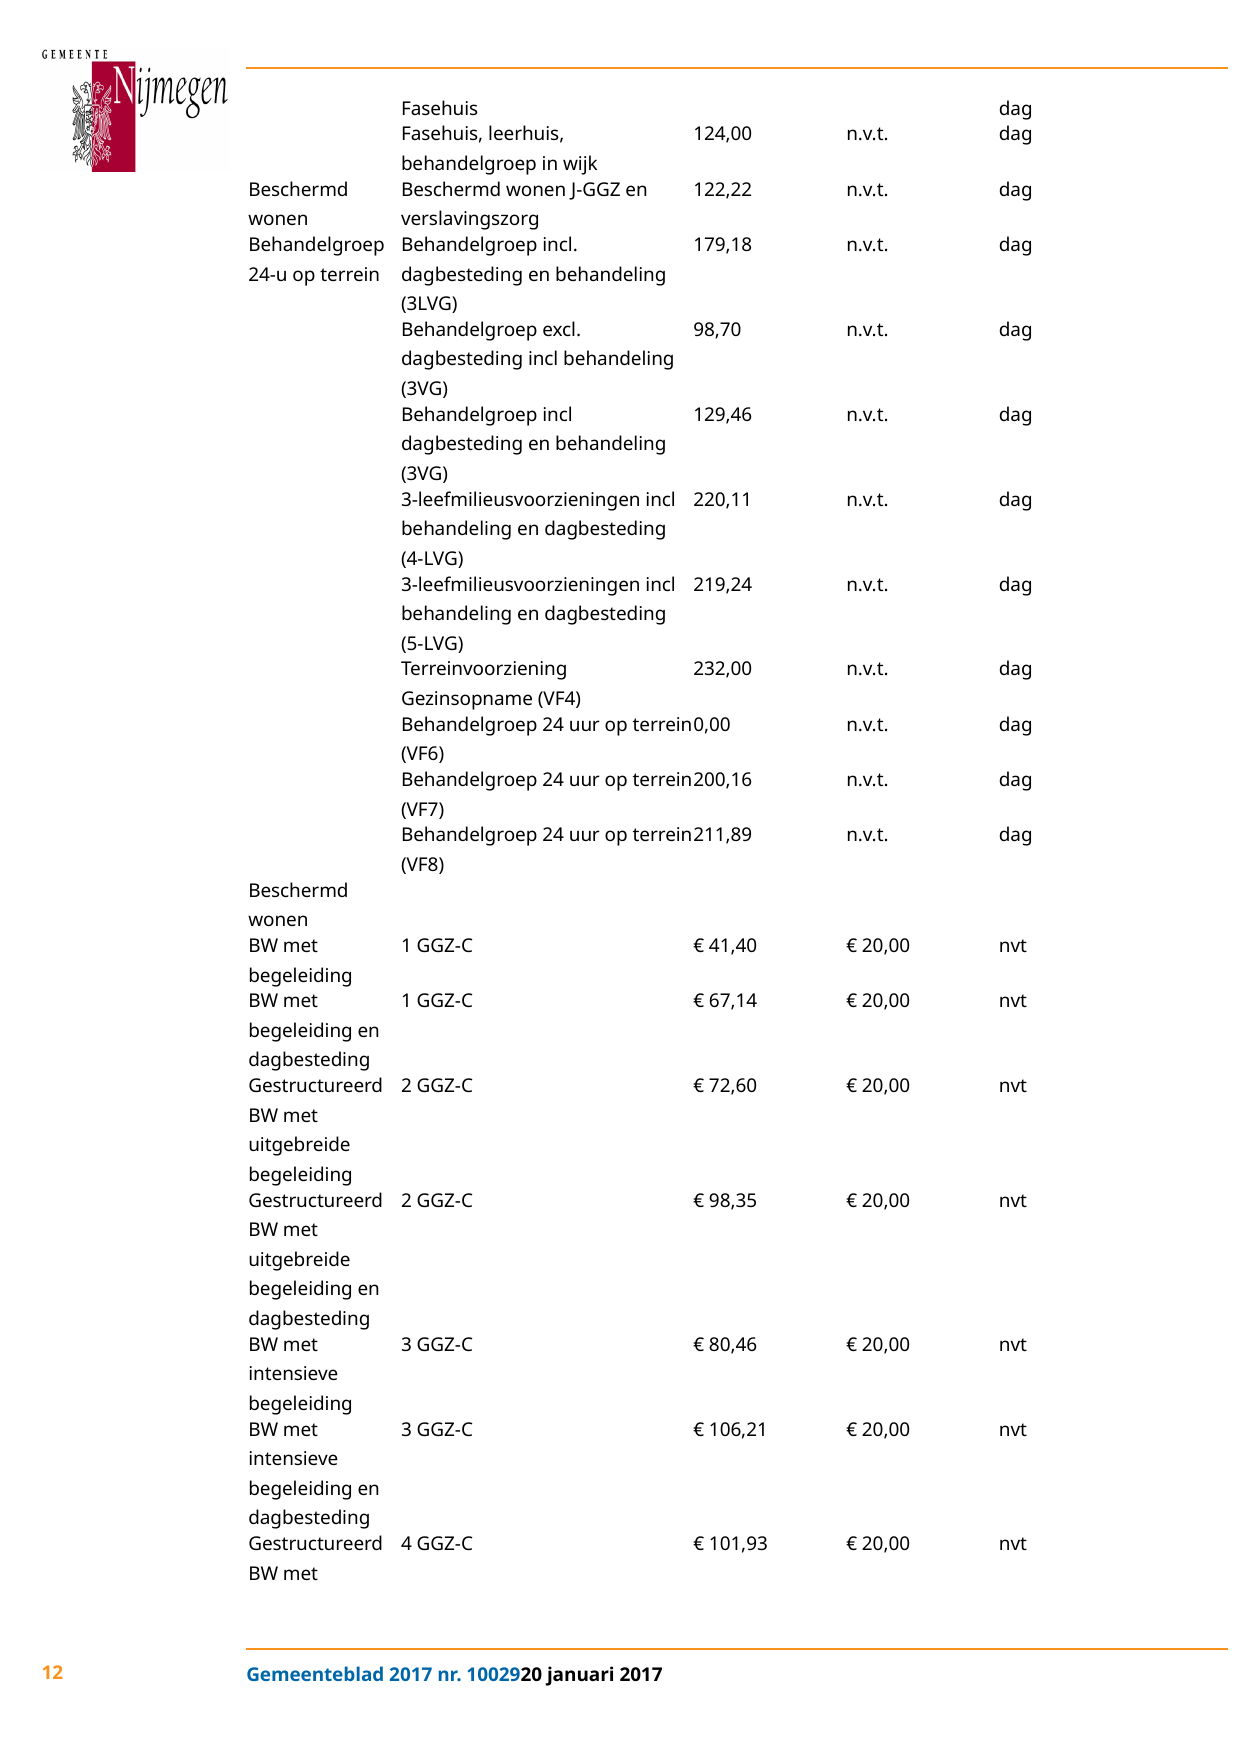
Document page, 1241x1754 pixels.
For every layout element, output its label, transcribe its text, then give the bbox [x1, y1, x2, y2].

table_cell n.v.t. [846, 176, 999, 231]
table_cell € 20,00 [846, 1187, 999, 1331]
table_cell 1 GGZ-C [401, 932, 693, 987]
table_cell [999, 877, 1152, 932]
table_cell n.v.t. [846, 486, 999, 571]
table_cell 2 GGZ-C [401, 1073, 693, 1187]
table_cell Behandelgroep 24 uur op terrein (VF8) [401, 822, 693, 877]
table_cell [248, 401, 401, 486]
table_cell n.v.t. [846, 766, 999, 822]
table_cell dag [999, 176, 1152, 231]
table_cell BW met begeleiding en dagbesteding [248, 988, 401, 1072]
table_cell [248, 822, 401, 877]
table_cell Behandelgroep incl dagbesteding en behandeling (3VG) [401, 401, 693, 486]
table_cell € 106,21 [693, 1416, 846, 1530]
table_cell € 101,93 [693, 1530, 846, 1586]
table_cell n.v.t. [846, 401, 999, 486]
table_cell Behandelgroep 24 uur op terrein (VF7) [401, 766, 693, 822]
table_cell Gestructureerd BW met uitgebreide begeleiding [248, 1073, 401, 1187]
table_cell [248, 766, 401, 822]
table_cell € 20,00 [846, 1530, 999, 1586]
table_cell € 20,00 [846, 1331, 999, 1416]
table_cell dag [999, 316, 1152, 401]
table_cell nvt [999, 1187, 1152, 1331]
table_cell 3-leefmilieusvoorzieningen incl behandeling en dagbesteding (4-LVG) [401, 486, 693, 571]
table_cell Beschermd wonen [248, 176, 401, 231]
table_cell dag [999, 121, 1152, 176]
table_cell nvt [999, 932, 1152, 987]
table_cell Beschermd wonen J-GGZ en verslavingszorg [401, 176, 693, 231]
table_cell 2 GGZ-C [401, 1187, 693, 1331]
table_cell nvt [999, 1530, 1152, 1586]
table_cell 129,46 [693, 401, 846, 486]
table_cell 200,16 [693, 766, 846, 822]
table_cell [248, 121, 401, 176]
table_cell 3 GGZ-C [401, 1331, 693, 1416]
table_cell n.v.t. [846, 231, 999, 316]
table_cell Behandelgroep 24-u op terrein [248, 231, 401, 316]
table_cell n.v.t. [846, 316, 999, 401]
table_cell dag [999, 401, 1152, 486]
table_cell BW met intensieve begeleiding en dagbesteding [248, 1416, 401, 1530]
table_cell n.v.t. [846, 571, 999, 656]
table_cell € 41,40 [693, 932, 846, 987]
table_cell [846, 877, 999, 932]
table_cell 3-leefmilieusvoorzieningen incl behandeling en dagbesteding (5-LVG) [401, 571, 693, 656]
table_cell nvt [999, 1331, 1152, 1416]
table_cell Gestructureerd BW met [248, 1530, 401, 1586]
table_cell dag [999, 231, 1152, 316]
table_cell BW met begeleiding [248, 932, 401, 987]
table_cell dag [999, 822, 1152, 877]
table_cell [846, 95, 999, 121]
table_cell dag [999, 766, 1152, 822]
table_cell [248, 711, 401, 766]
table_cell Behandelgroep incl. dagbesteding en behandeling (3LVG) [401, 231, 693, 316]
table_cell 124,00 [693, 121, 846, 176]
table_cell 0,00 [693, 711, 846, 766]
table_cell [248, 571, 401, 656]
table_cell nvt [999, 988, 1152, 1072]
table_cell € 72,60 [693, 1073, 846, 1187]
table_cell € 20,00 [846, 988, 999, 1072]
table_cell € 20,00 [846, 1416, 999, 1530]
table_cell [693, 95, 846, 121]
table_cell 219,24 [693, 571, 846, 656]
table_cell dag [999, 571, 1152, 656]
table_cell Fasehuis [401, 95, 693, 121]
table_cell € 67,14 [693, 988, 846, 1072]
table_cell € 98,35 [693, 1187, 846, 1331]
table_cell [248, 486, 401, 571]
table_cell Behandelgroep excl. dagbesteding incl behandeling (3VG) [401, 316, 693, 401]
table_cell 122,22 [693, 176, 846, 231]
table_cell n.v.t. [846, 711, 999, 766]
table_cell n.v.t. [846, 656, 999, 711]
table_cell Beschermd wonen [248, 877, 401, 932]
table_cell dag [999, 486, 1152, 571]
table_cell nvt [999, 1416, 1152, 1530]
table_cell 179,18 [693, 231, 846, 316]
table_cell dag [999, 711, 1152, 766]
table_cell 98,70 [693, 316, 846, 401]
table_cell [248, 95, 401, 121]
table_cell BW met intensieve begeleiding [248, 1331, 401, 1416]
table_cell € 20,00 [846, 932, 999, 987]
table_cell Behandelgroep 24 uur op terrein (VF6) [401, 711, 693, 766]
table_cell [693, 877, 846, 932]
table_cell [248, 656, 401, 711]
table_cell 4 GGZ-C [401, 1530, 693, 1586]
table_cell n.v.t. [846, 121, 999, 176]
table_cell Fasehuis, leerhuis, behandelgroep in wijk [401, 121, 693, 176]
table_cell n.v.t. [846, 822, 999, 877]
table_cell dag [999, 95, 1152, 121]
table_cell 232,00 [693, 656, 846, 711]
table_cell nvt [999, 1073, 1152, 1187]
table_cell € 80,46 [693, 1331, 846, 1416]
table_cell 220,11 [693, 486, 846, 571]
table_cell 1 GGZ-C [401, 988, 693, 1072]
table_cell [401, 877, 693, 932]
table_cell € 20,00 [846, 1073, 999, 1187]
picture [41, 47, 231, 172]
table_cell [248, 316, 401, 401]
table_cell dag [999, 656, 1152, 711]
table_cell 211,89 [693, 822, 846, 877]
table_cell Gestructureerd BW met uitgebreide begeleiding en dagbesteding [248, 1187, 401, 1331]
table_cell Terreinvoorziening Gezinsopname (VF4) [401, 656, 693, 711]
table_cell 3 GGZ-C [401, 1416, 693, 1530]
